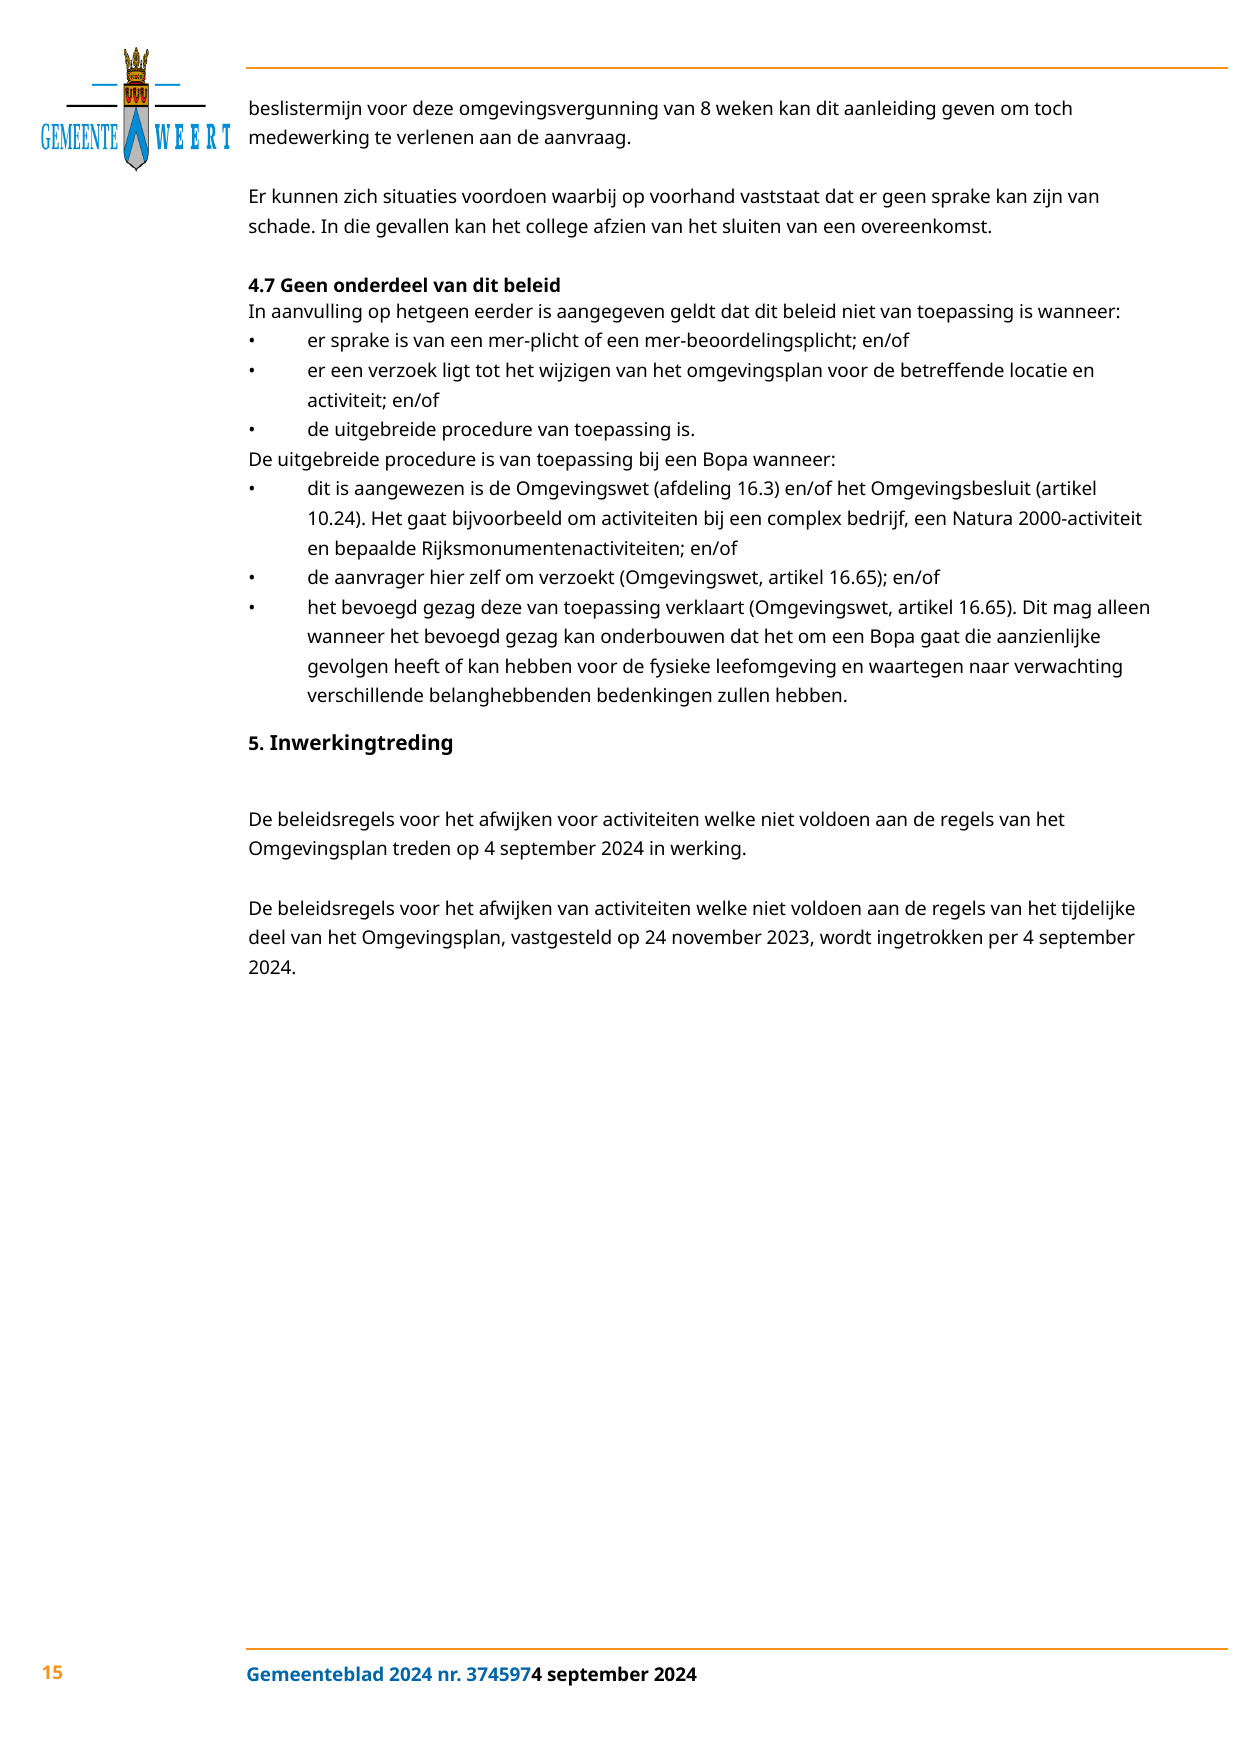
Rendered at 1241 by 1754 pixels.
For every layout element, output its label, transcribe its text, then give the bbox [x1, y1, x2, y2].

list het bevoegd gezag deze van toepassing verklaart (Omgevingswet, artikel 16.65). Dit mag alleen wanneer het bevoegd gezag kan onderbouwen dat het om een Bopa gaat die aanzienlijke gevolgen heeft of kan hebben voor de fysieke leefomgeving en waartegen naar verwachting verschillende belanghebbenden bedenkingen zullen hebben. [248, 594, 1152, 708]
text De beleidsregels voor het afwijken voor activiteiten welke niet voldoen aan de regels van het Omgevingsplan treden op 4 september 2024 in werking. [248, 806, 1152, 861]
text beslistermijn voor deze omgevingsvergunning van 8 weken kan dit aanleiding geven om toch medewerking te verlenen aan de aanvraag. [248, 95, 1152, 150]
text 4.7 Geen onderdeel van dit beleid [248, 272, 1152, 298]
list de uitgebreide procedure van toepassing is. [248, 416, 1152, 442]
text In aanvulling op hetgeen eerder is aangegeven geldt dat dit beleid niet van toepassing is wanneer: [248, 298, 1152, 324]
text Er kunnen zich situaties voordoen waarbij op voorhand vaststaat dat er geen sprake kan zijn van schade. In die gevallen kan het college afzien van het sluiten van een overeenkomst. [248, 183, 1152, 239]
list de aanvrager hier zelf om verzoekt (Omgevingswet, artikel 16.65); en/of [248, 564, 1152, 590]
picture [41, 47, 231, 172]
text De uitgebreide procedure is van toepassing bij een Bopa wanneer: [248, 446, 1152, 472]
text 5. Inwerkingtreding [248, 728, 1152, 757]
list er sprake is van een mer-plicht of een mer-beoordelingsplicht; en/of [248, 328, 1152, 353]
list er een verzoek ligt tot het wijzigen van het omgevingsplan voor de betreffende locatie en activiteit; en/of [248, 357, 1152, 412]
text De beleidsregels voor het afwijken van activiteiten welke niet voldoen aan de regels van het tijdelijke deel van het Omgevingsplan, vastgesteld op 24 november 2023, wordt ingetrokken per 4 september 2024. [248, 895, 1152, 979]
list dit is aangewezen is de Omgevingswet (afdeling 16.3) en/of het Omgevingsbesluit (artikel 10.24). Het gaat bijvoorbeeld om activiteiten bij een complex bedrijf, een Natura 2000-activiteit en bepaalde Rijksmonumentenactiviteiten; en/of [248, 476, 1152, 560]
